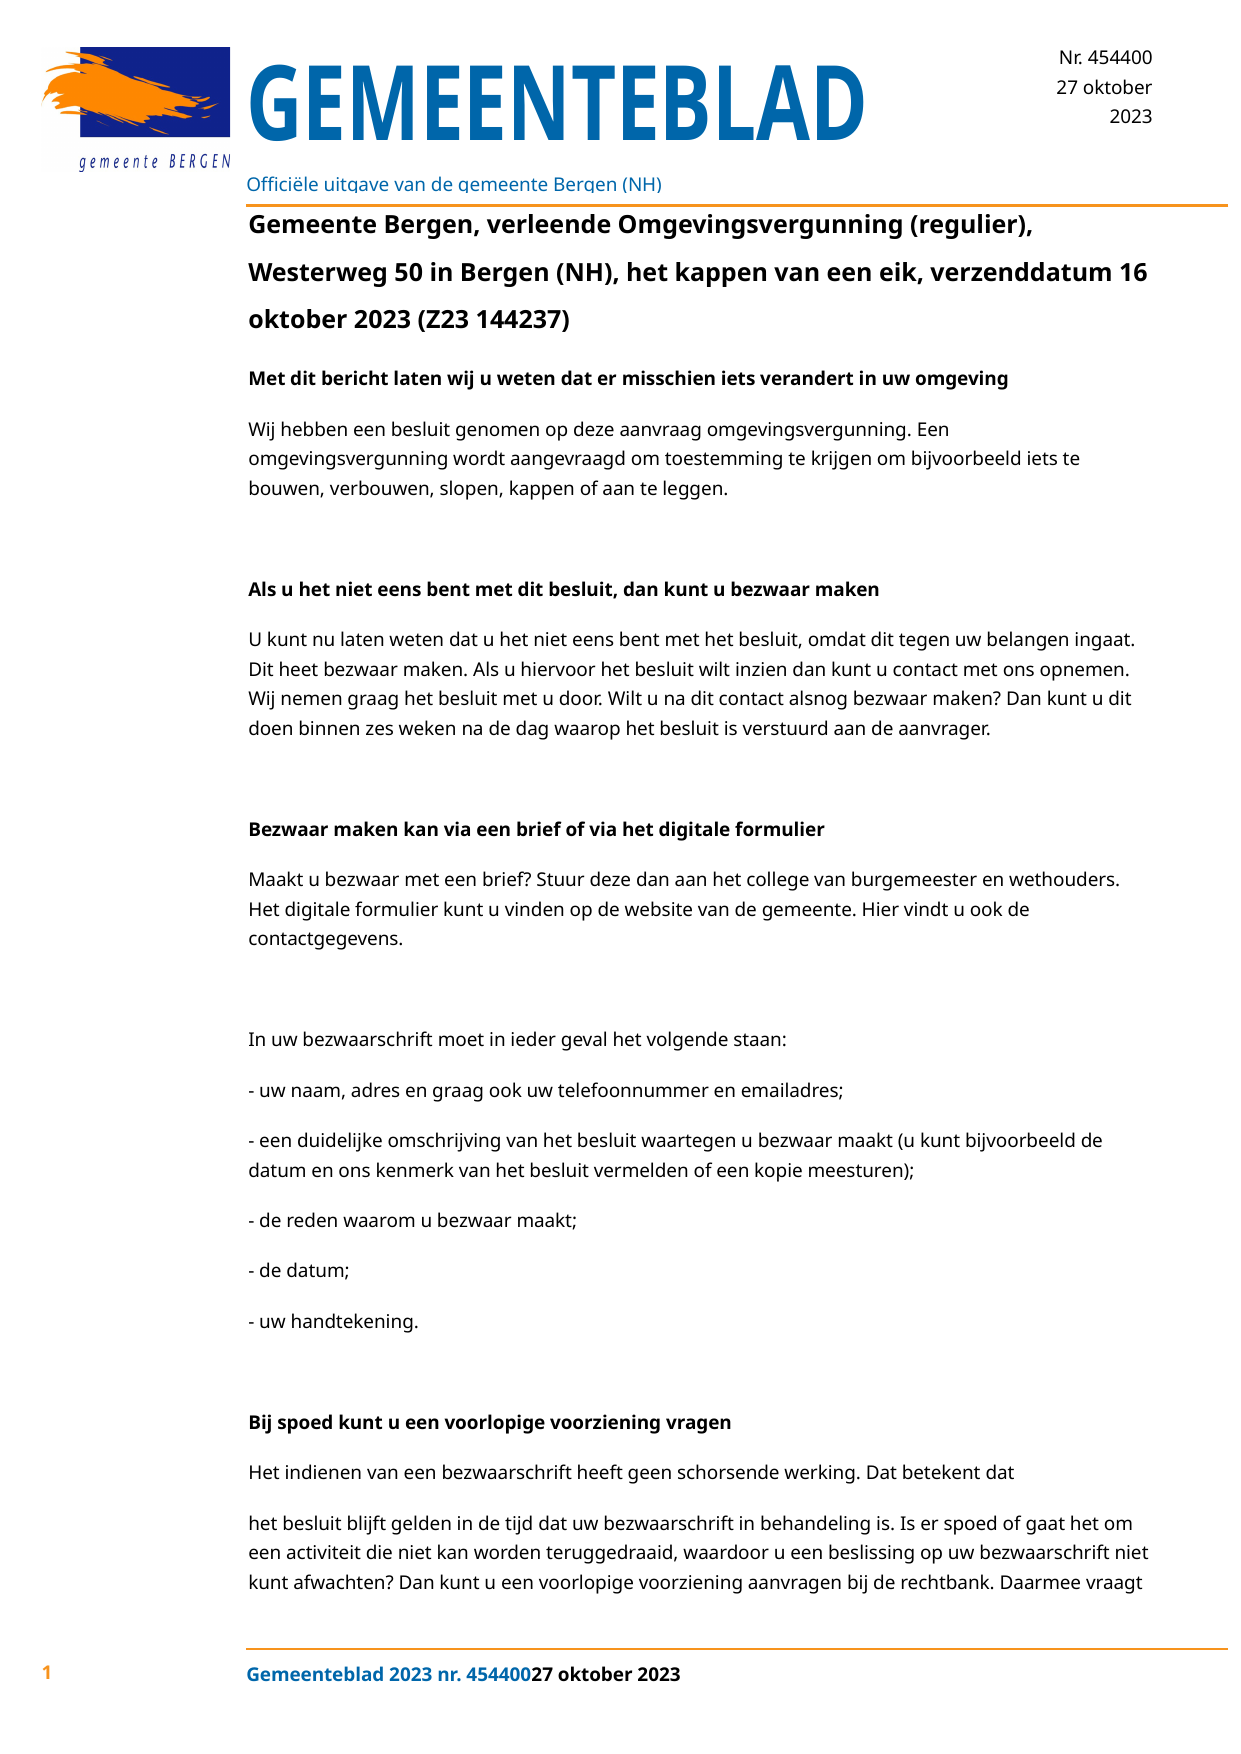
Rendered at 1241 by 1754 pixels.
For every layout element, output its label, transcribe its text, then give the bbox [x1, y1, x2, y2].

text Bij spoed kunt u een voorlopige voorziening vragen [248, 1409, 1152, 1434]
text Het indienen van een bezwaarschrift heeft geen schorsende werking. Dat betekent dat [248, 1459, 1152, 1485]
text U kunt nu laten weten dat u het niet eens bent met het besluit, omdat dit tegen uw belangen ingaat. Dit heet bezwaar maken. Als u hiervoor het besluit wilt inzien dan kunt u contact met ons opnemen. Wij nemen graag het besluit met u door. Wilt u na dit contact alsnog bezwaar maken? Dan kunt u dit doen binnen zes weken na de dag waarop het besluit is verstuurd aan de aanvrager. [248, 626, 1152, 741]
text Bezwaar maken kan via een brief of via het digitale formulier [248, 816, 1152, 842]
text - de reden waarom u bezwaar maakt; [248, 1207, 1152, 1233]
text Met dit bericht laten wij u weten dat er misschien iets verandert in uw omgeving [248, 366, 1152, 391]
picture [41, 47, 231, 172]
text - uw naam, adres en graag ook uw telefoonnummer en emailadres; [248, 1077, 1152, 1102]
text - een duidelijke omschrijving van het besluit waartegen u bezwaar maakt (u kunt bijvoorbeeld de datum en ons kenmerk van het besluit vermelden of een kopie meesturen); [248, 1127, 1152, 1182]
text In uw bezwaarschrift moet in ieder geval het volgende staan: [248, 1026, 1152, 1052]
text het besluit blijft gelden in de tijd dat uw bezwaarschrift in behandeling is. Is er spoed of gaat het om een activiteit die niet kan worden teruggedraaid, waardoor u een beslissing op uw bezwaarschrift niet kunt afwachten? Dan kunt u een voorlopige voorziening aanvragen bij de rechtbank. Daarmee vraagt [248, 1510, 1152, 1594]
text Gemeente Bergen, verleende Omgevingsvergunning (regulier), Westerweg 50 in Bergen (NH), het kappen van een eik, verzenddatum 16 oktober 2023 (Z23 144237) [248, 207, 1152, 336]
text Maakt u bezwaar met een brief? Stuur deze dan aan het college van burgemeester en wethouders. Het digitale formulier kunt u vinden op de website van de gemeente. Hier vindt u ook de contactgegevens. [248, 866, 1152, 951]
text - de datum; [248, 1258, 1152, 1283]
text - uw handtekening. [248, 1308, 1152, 1334]
text Als u het niet eens bent met dit besluit, dan kunt u bezwaar maken [248, 576, 1152, 602]
text Wij hebben een besluit genomen op deze aanvraag omgevingsvergunning. Een omgevingsvergunning wordt aangevraagd om toestemming te krijgen om bijvoorbeeld iets te bouwen, verbouwen, slopen, kappen of aan te leggen. [248, 416, 1152, 501]
